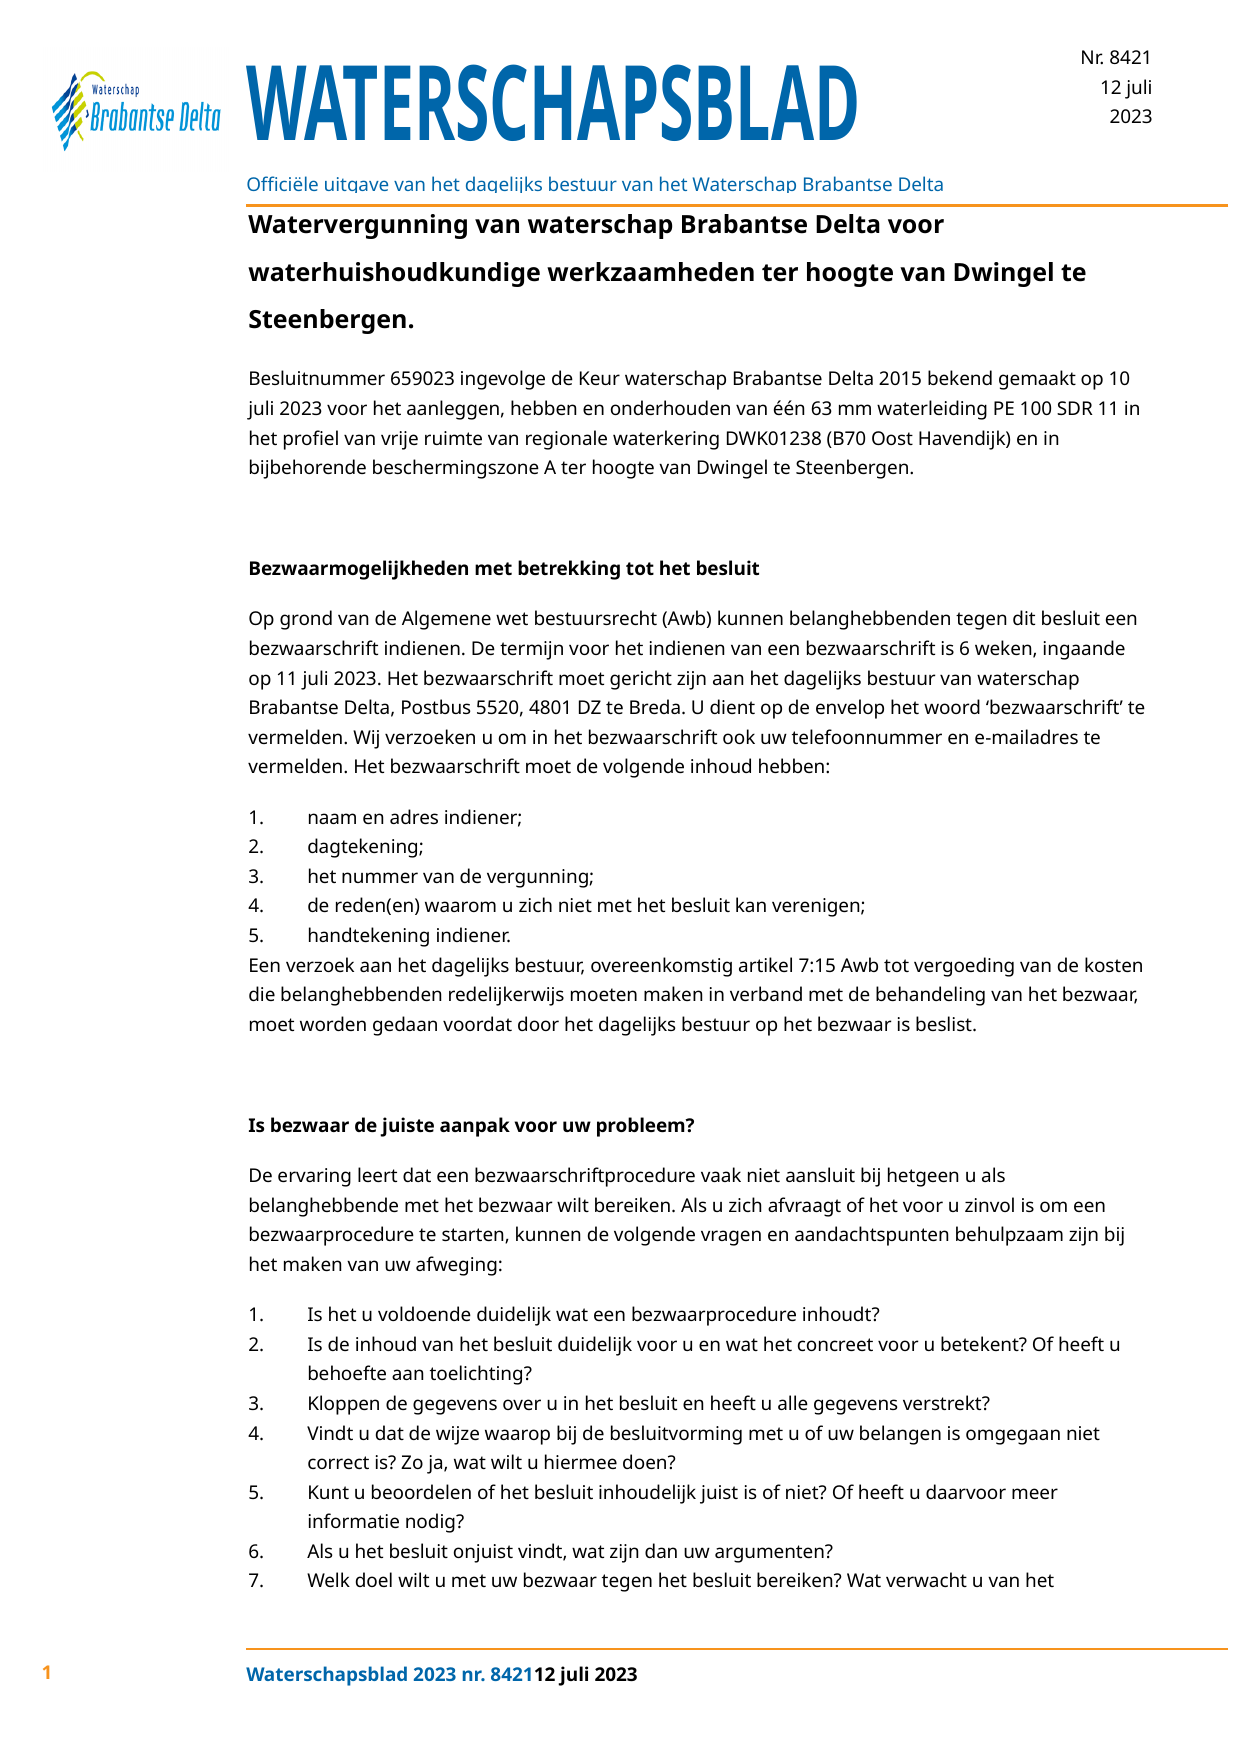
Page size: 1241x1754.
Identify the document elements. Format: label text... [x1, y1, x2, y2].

list het nummer van de vergunning; [248, 863, 1152, 889]
text Op grond van de Algemene wet bestuursrecht (Awb) kunnen belanghebbenden tegen dit besluit een bezwaarschrift indienen. De termijn voor het indienen van een bezwaarschrift is 6 weken, ingaande op 11 juli 2023. Het bezwaarschrift moet gericht zijn aan het dagelijks bestuur van waterschap Brabantse Delta, Postbus 5520, 4801 DZ te Breda. U dient op de envelop het woord ‘bezwaarschrift’ te vermelden. Wij verzoeken u om in het bezwaarschrift ook uw telefoonnummer en e‑mailadres te vermelden. Het bezwaarschrift moet de volgende inhoud hebben: [248, 606, 1152, 779]
list Vindt u dat de wijze waarop bij de besluitvorming met u of uw belangen is omgegaan niet correct is? Zo ja, wat wilt u hiermee doen? [248, 1420, 1152, 1475]
list dagtekening; [248, 833, 1152, 859]
list Welk doel wilt u met uw bezwaar tegen het besluit bereiken? Wat verwacht u van het [248, 1568, 1152, 1593]
text Besluitnummer 659023 ingevolge de Keur waterschap Brabantse Delta 2015 bekend gemaakt op 10 juli 2023 voor het aanleggen, hebben en onderhouden van één 63 mm waterleiding PE 100 SDR 11 in het profiel van vrije ruimte van regionale waterkering DWK01238 (B70 Oost Havendijk) en in bijbehorende beschermingszone A ter hoogte van Dwingel te Steenbergen. [248, 366, 1152, 480]
list Als u het besluit onjuist vindt, wat zijn dan uw argumenten? [248, 1538, 1152, 1564]
text Is bezwaar de juiste aanpak voor uw probleem? [248, 1112, 1152, 1137]
text Watervergunning van waterschap Brabantse Delta voor waterhuishoudkundige werkzaamheden ter hoogte van Dwingel te Steenbergen. [248, 207, 1152, 336]
list handtekening indiener. [248, 922, 1152, 948]
text De ervaring leert dat een bezwaarschriftprocedure vaak niet aansluit bij hetgeen u als belanghebbende met het bezwaar wilt bereiken. Als u zich afvraagt of het voor u zinvol is om een bezwaarprocedure te starten, kunnen de volgende vragen en aandachtspunten behulpzaam zijn bij het maken van uw afweging: [248, 1162, 1152, 1277]
list Is het u voldoende duidelijk wat een bezwaarprocedure inhoudt? [248, 1301, 1152, 1327]
picture [41, 47, 231, 172]
list Kunt u beoordelen of het besluit inhoudelijk juist is of niet? Of heeft u daarvoor meer informatie nodig? [248, 1479, 1152, 1534]
list de reden(en) waarom u zich niet met het besluit kan verenigen; [248, 893, 1152, 918]
list Is de inhoud van het besluit duidelijk voor u en wat het concreet voor u betekent? Of heeft u behoefte aan toelichting? [248, 1331, 1152, 1386]
list Kloppen de gegevens over u in het besluit en heeft u alle gegevens verstrekt? [248, 1390, 1152, 1416]
text Een verzoek aan het dagelijks bestuur, overeenkomstig artikel 7:15 Awb tot vergoeding van de kosten die belanghebbenden redelijkerwijs moeten maken in verband met de behandeling van het bezwaar, moet worden gedaan voordat door het dagelijks bestuur op het bezwaar is beslist. [248, 952, 1152, 1037]
text Bezwaarmogelijkheden met betrekking tot het besluit [248, 555, 1152, 581]
list naam en adres indiener; [248, 804, 1152, 829]
